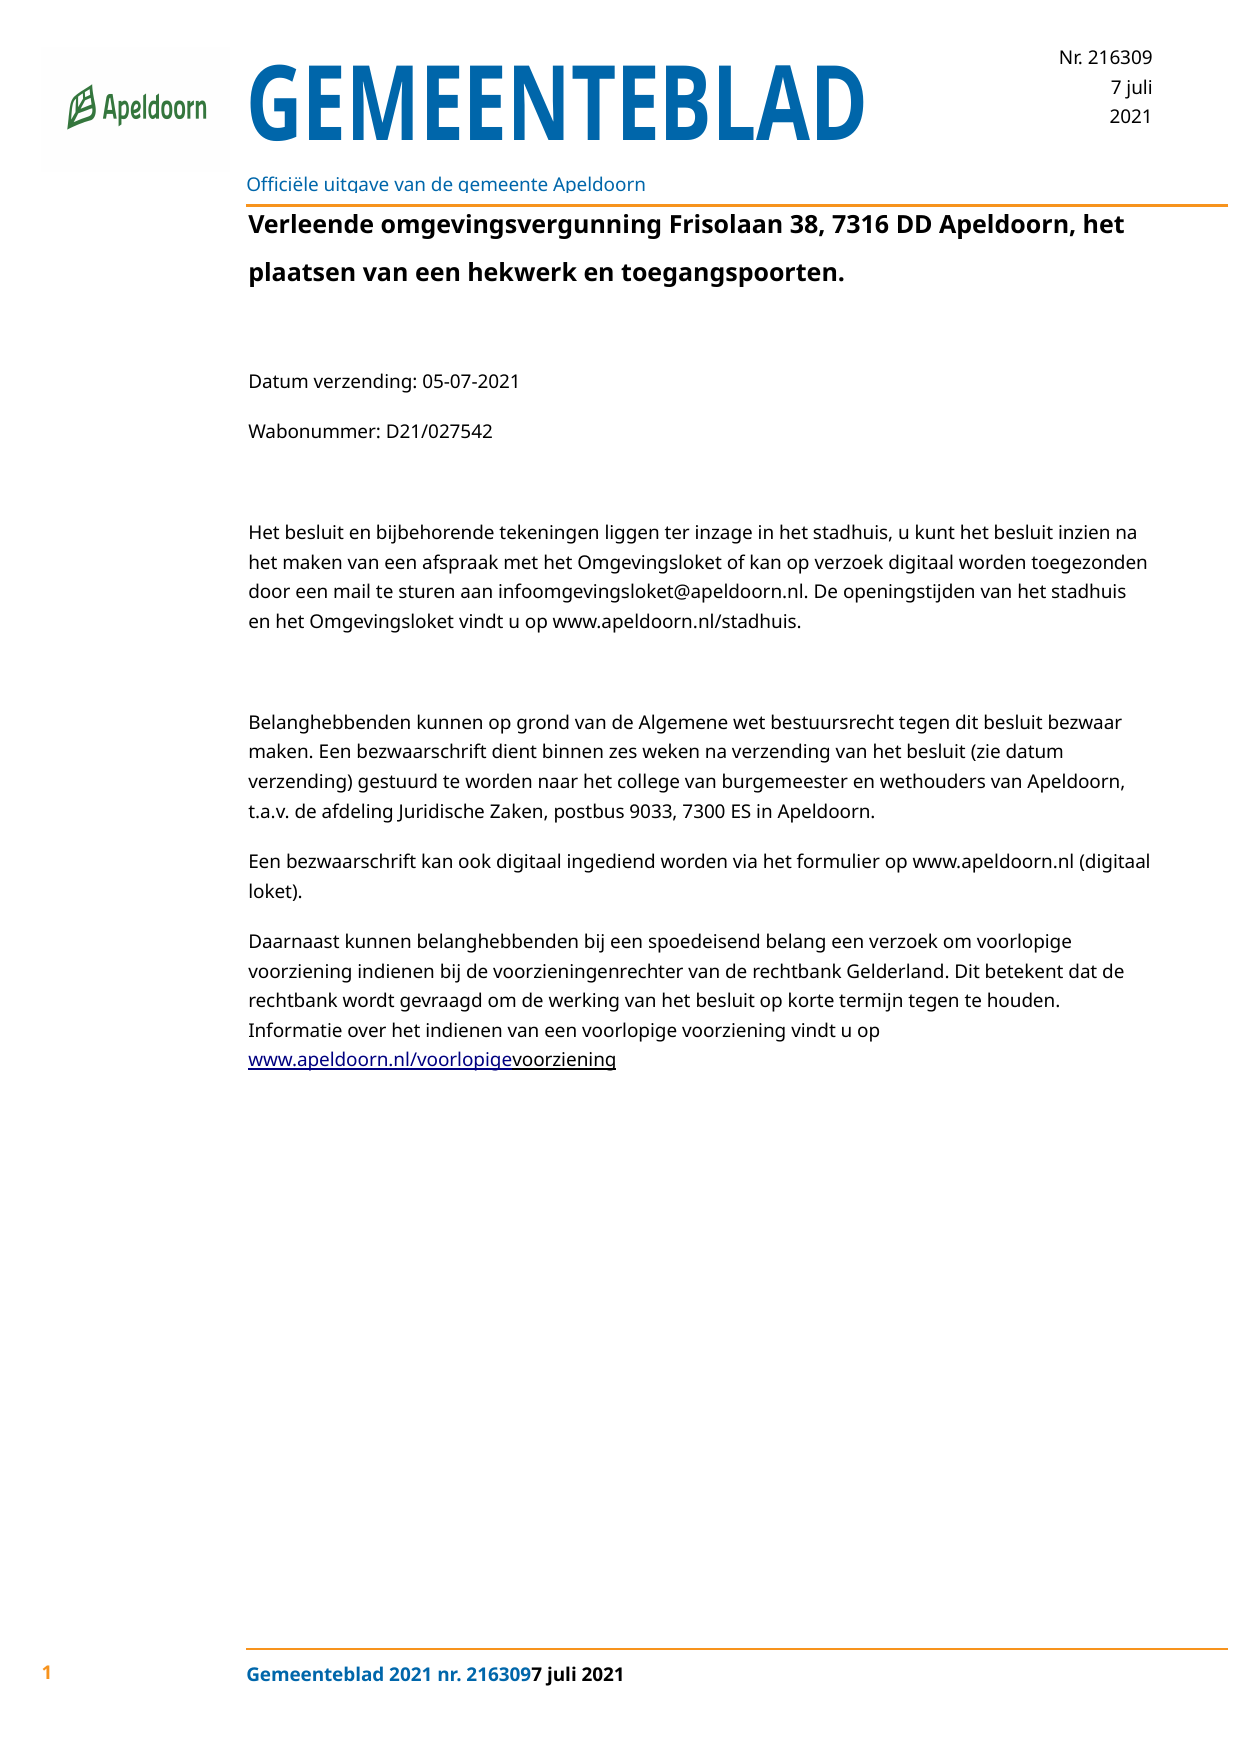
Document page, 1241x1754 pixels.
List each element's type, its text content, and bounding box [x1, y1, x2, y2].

picture [41, 47, 231, 172]
text Een bezwaarschrift kan ook digitaal ingediend worden via het formulier op www.apeldoorn.nl (digitaal loket). [248, 848, 1152, 904]
text Daarnaast kunnen belanghebbenden bij een spoedeisend belang een verzoek om voorlopige voorziening indienen bij de voorzieningenrechter van de rechtbank Gelderland. Dit betekent dat de rechtbank wordt gevraagd om de werking van het besluit op korte termijn tegen te houden. Informatie over het indienen van een voorlopige voorziening vindt u op www.apeldoorn.nl/voorlopigevoorziening [248, 928, 1152, 1072]
text Belanghebbenden kunnen op grond van de Algemene wet bestuursrecht tegen dit besluit bezwaar maken. Een bezwaarschrift dient binnen zes weken na verzending van het besluit (zie datum verzending) gestuurd te worden naar het college van burgemeester en wethouders van Apeldoorn, t.a.v. de afdeling Juridische Zaken, postbus 9033, 7300 ES in Apeldoorn. [248, 709, 1152, 824]
text Het besluit en bijbehorende tekeningen liggen ter inzage in het stadhuis, u kunt het besluit inzien na het maken van een afspraak met het Omgevingsloket of kan op verzoek digitaal worden toegezonden door een mail te sturen aan infoomgevingsloket@apeldoorn.nl. De openingstijden van het stadhuis en het Omgevingsloket vindt u op www.apeldoorn.nl/stadhuis. [248, 519, 1152, 634]
text Wabonummer: D21/027542 [248, 419, 1152, 444]
text Datum verzending: 05-07-2021 [248, 368, 1152, 394]
text Verleende omgevingsvergunning Frisolaan 38, 7316 DD Apeldoorn, het plaatsen van een hekwerk en toegangspoorten. [248, 207, 1152, 288]
